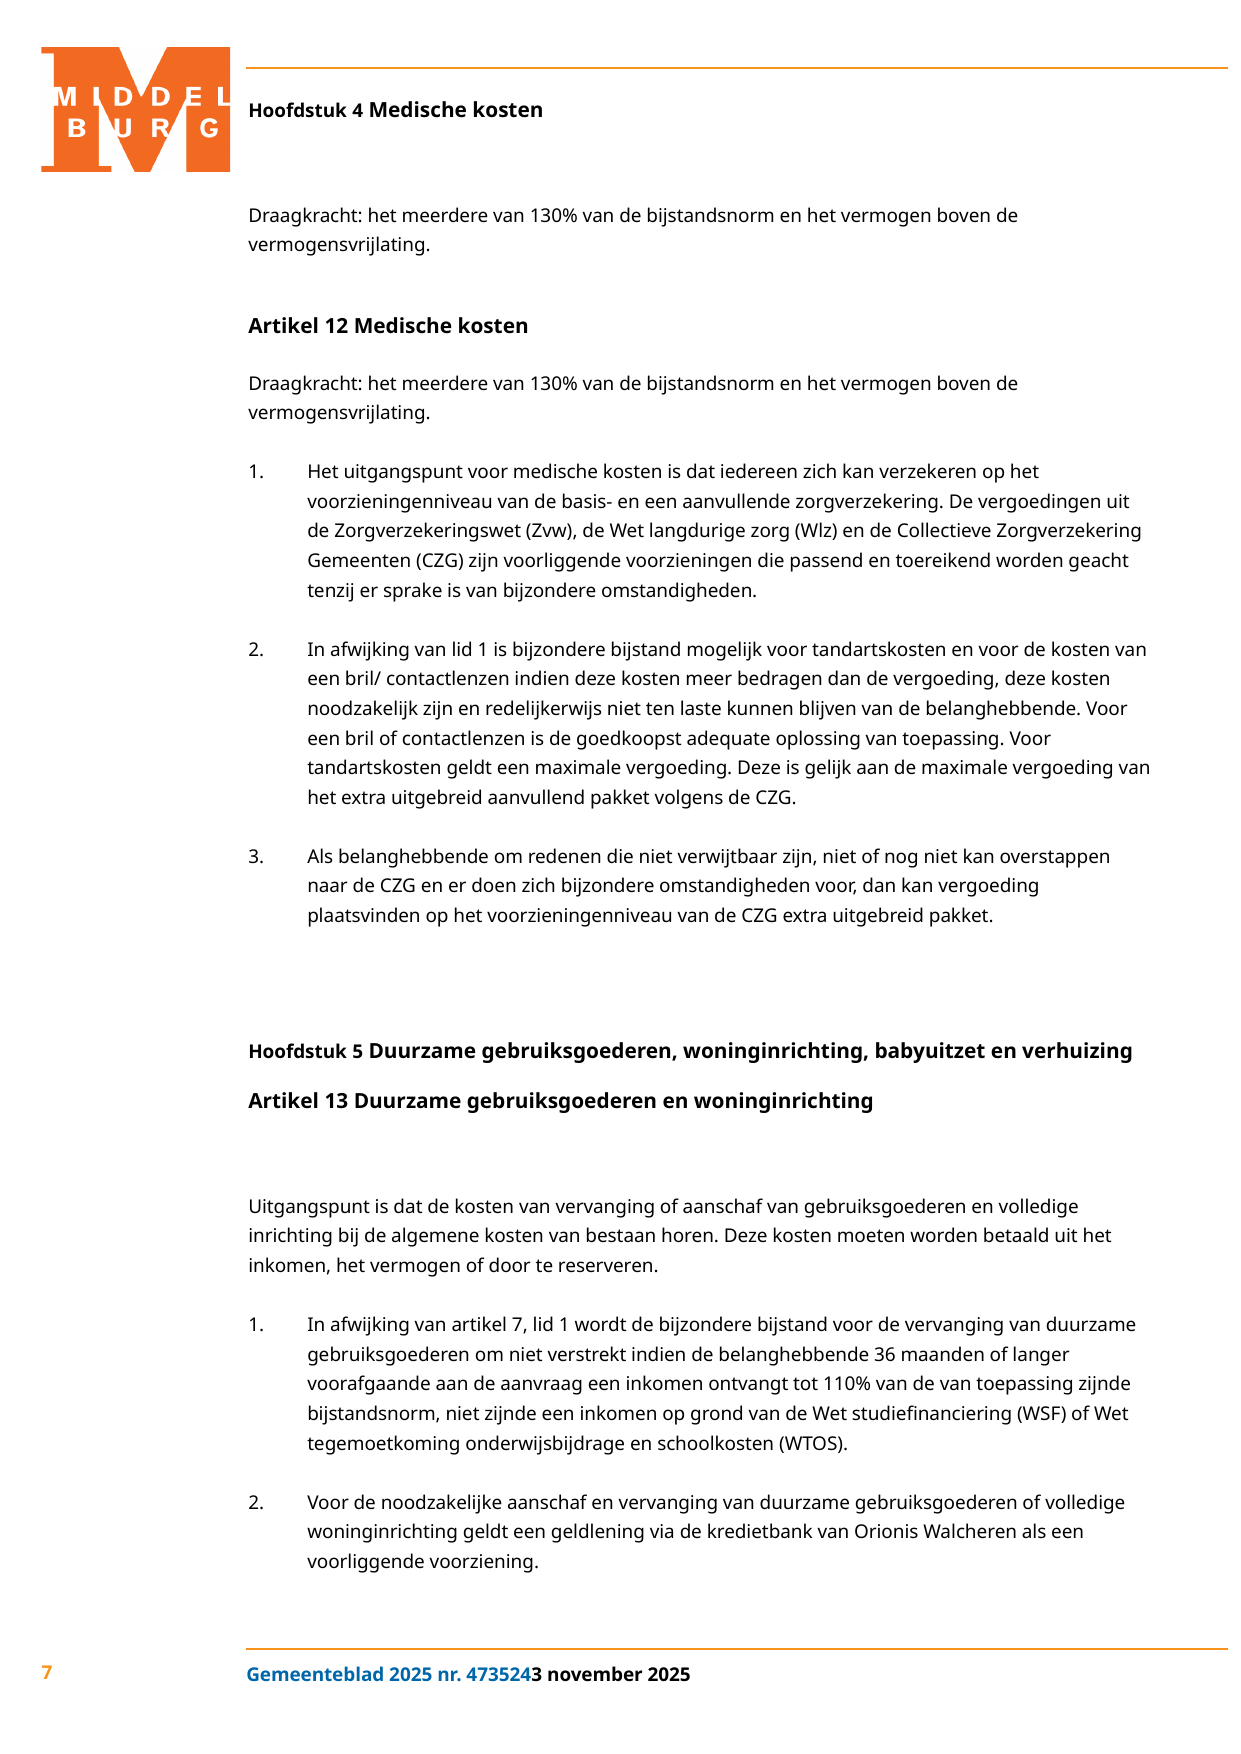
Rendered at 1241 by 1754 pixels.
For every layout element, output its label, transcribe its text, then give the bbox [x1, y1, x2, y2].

list Als belanghebbende om redenen die niet verwijtbaar zijn, niet of nog niet kan overstappen naar de CZG en er doen zich bijzondere omstandigheden voor, dan kan vergoeding plaatsvinden op het voorzieningenniveau van de CZG extra uitgebreid pakket. [248, 843, 1152, 928]
text Draagkracht: het meerdere van 130% van de bijstandsnorm en het vermogen boven de vermogensvrijlating. [248, 202, 1152, 257]
list Voor de noodzakelijke aanschaf en vervanging van duurzame gebruiksgoederen of volledige woninginrichting geldt een geldlening via de kredietbank van Orionis Walcheren als een voorliggende voorziening. [248, 1489, 1152, 1574]
text Hoofdstuk 4 Medische kosten [248, 95, 1152, 123]
text Artikel 12 Medische kosten [248, 312, 1152, 340]
list In afwijking van artikel 7, lid 1 wordt de bijzondere bijstand voor de vervanging van duurzame gebruiksgoederen om niet verstrekt indien de belanghebbende 36 maanden of langer voorafgaande aan de aanvraag een inkomen ontvangt tot 110% van de van toepassing zijnde bijstandsnorm, niet zijnde een inkomen op grond van de Wet studiefinanciering (WSF) of Wet tegemoetkoming onderwijsbijdrage en schoolkosten (WTOS). [248, 1311, 1152, 1456]
text Hoofdstuk 5 Duurzame gebruiksgoederen, woninginrichting, babyuitzet en verhuizing [248, 1037, 1152, 1065]
list Het uitgangspunt voor medische kosten is dat iedereen zich kan verzekeren op het voorzieningenniveau van de basis- en een aanvullende zorgverzekering. De vergoedingen uit de Zorgverzekeringswet (Zvw), de Wet langdurige zorg (Wlz) en de Collectieve Zorgverzekering Gemeenten (CZG) zijn voorliggende voorzieningen die passend en toereikend worden geacht tenzij er sprake is van bijzondere omstandigheden. [248, 458, 1152, 602]
picture [41, 47, 231, 172]
text Uitgangspunt is dat de kosten van vervanging of aanschaf van gebruiksgoederen en volledige inrichting bij de algemene kosten van bestaan horen. Deze kosten moeten worden betaald uit het inkomen, het vermogen of door te reserveren. [248, 1193, 1152, 1278]
list In afwijking van lid 1 is bijzondere bijstand mogelijk voor tandartskosten en voor de kosten van een bril/ contactlenzen indien deze kosten meer bedragen dan de vergoeding, deze kosten noodzakelijk zijn en redelijkerwijs niet ten laste kunnen blijven van de belanghebbende. Voor een bril of contactlenzen is de goedkoopst adequate oplossing van toepassing. Voor tandartskosten geldt een maximale vergoeding. Deze is gelijk aan de maximale vergoeding van het extra uitgebreid aanvullend pakket volgens de CZG. [248, 636, 1152, 809]
text Artikel 13 Duurzame gebruiksgoederen en woninginrichting [248, 1086, 1152, 1114]
text Draagkracht: het meerdere van 130% van de bijstandsnorm en het vermogen boven de vermogensvrijlating. [248, 370, 1152, 425]
